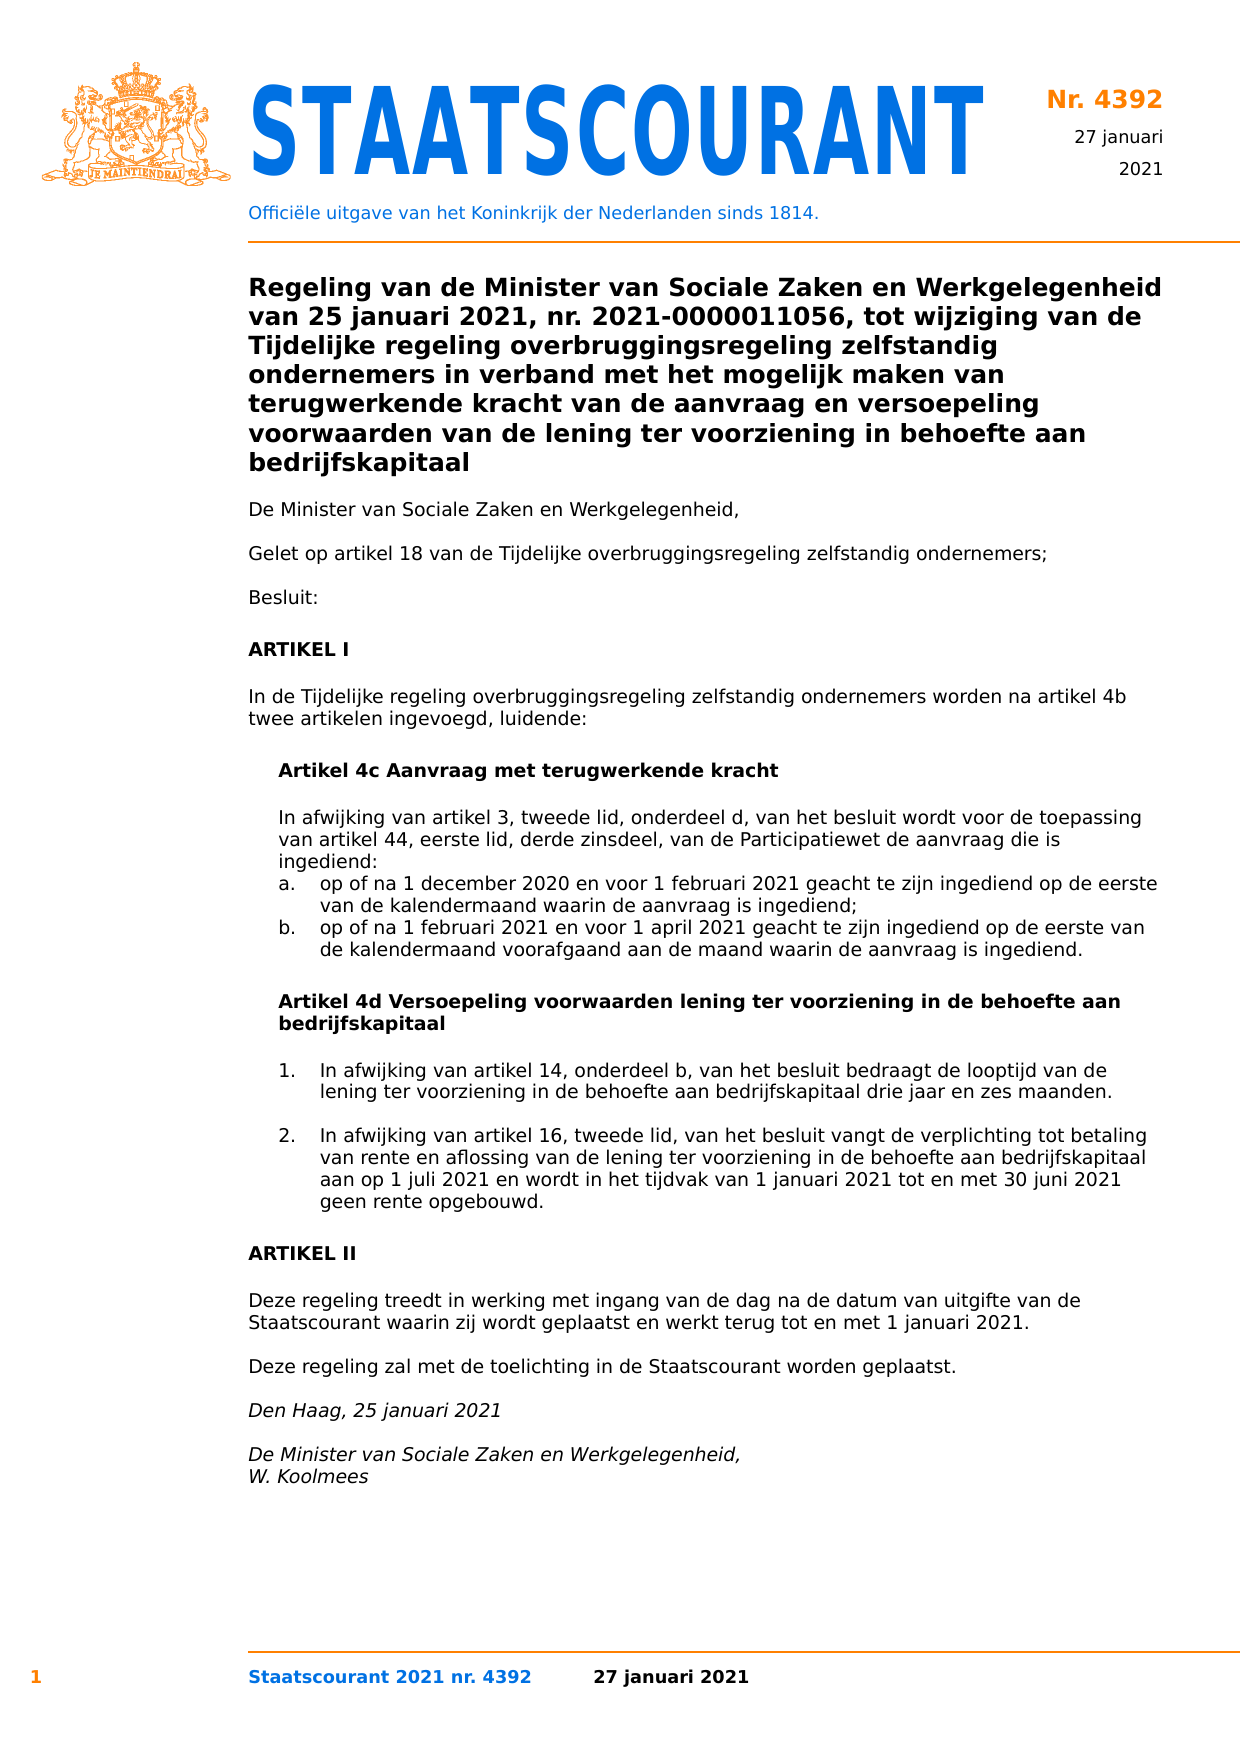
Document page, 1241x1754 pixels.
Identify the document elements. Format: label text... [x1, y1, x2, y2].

subtitle ARTIKEL I [248, 639, 1163, 661]
text In afwijking van artikel 3, tweede lid, onderdeel d, van het besluit wordt voor de toepassing van artikel 44, eerste lid, derde zinsdeel, van de Participatiewet de aanvraag die is ingediend: [278, 807, 1163, 873]
text De Minister van Sociale Zaken en Werkgelegenheid, W. Koolmees [248, 1444, 1163, 1488]
picture [41, 62, 231, 186]
table_cell Officiële uitgave van het Koninkrijk der Nederlanden sinds 1814. [248, 203, 1240, 241]
text In de Tijdelijke regeling overbruggingsregeling zelfstandig ondernemers worden na artikel 4b twee artikelen ingevoegd, luidende: [248, 686, 1163, 730]
text b. op of na 1 februari 2021 en voor 1 april 2021 geacht te zijn ingediend op de eerste van de kalendermaand voorafgaand aan de maand waarin de aanvraag is ingediend. [278, 917, 1163, 961]
text Deze regeling zal met de toelichting in de Staatscourant worden geplaatst. [248, 1356, 1163, 1378]
text Gelet op artikel 18 van de Tijdelijke overbruggingsregeling zelfstandig ondernemers; [248, 543, 1163, 565]
text Deze regeling treedt in werking met ingang van de dag na de datum van uitgifte van de Staatscourant waarin zij wordt geplaatst en werkt terug tot en met 1 januari 2021. [248, 1290, 1163, 1334]
text Den Haag, 25 januari 2021 [248, 1400, 1163, 1422]
subtitle Artikel 4c Aanvraag met terugwerkende kracht [278, 760, 1163, 782]
table_header [25, 62, 248, 241]
text a. op of na 1 december 2020 en voor 1 februari 2021 geacht te zijn ingediend op de eerste van de kalendermaand waarin de aanvraag is ingediend; [278, 873, 1163, 917]
table_header STAATSCOURANT [248, 62, 998, 203]
subtitle ARTIKEL II [248, 1243, 1163, 1265]
subtitle Regeling van de Minister van Sociale Zaken en Werkgelegenheid van 25 januari 2021, nr. 2021-0000011056, tot wijziging van de Tijdelijke regeling overbruggingsregeling zelfstandig ondernemers in verband met het mogelijk maken van terugwerkende kracht van de aanvraag en versoepeling voorwaarden van de lening ter voorziening in behoefte aan bedrijfskapitaal [248, 273, 1163, 477]
table_header Nr. 4392 [998, 62, 1240, 121]
text 2. In afwijking van artikel 16, tweede lid, van het besluit vangt de verplichting tot betaling van rente en aflossing van de lening ter voorziening in de behoefte aan bedrijfskapitaal aan op 1 juli 2021 en wordt in het tijdvak van 1 januari 2021 tot en met 30 juni 2021 geen rente opgebouwd. [278, 1125, 1163, 1213]
text De Minister van Sociale Zaken en Werkgelegenheid, [248, 499, 1163, 521]
table_cell 27 januari [998, 121, 1240, 153]
text 1. In afwijking van artikel 14, onderdeel b, van het besluit bedraagt de looptijd van de lening ter voorziening in de behoefte aan bedrijfskapitaal drie jaar en zes maanden. [278, 1059, 1163, 1103]
subtitle Artikel 4d Versoepeling voorwaarden lening ter voorziening in de behoefte aan bedrijfskapitaal [278, 991, 1163, 1034]
table_cell 2021 [998, 153, 1240, 203]
text Besluit: [248, 587, 1163, 609]
